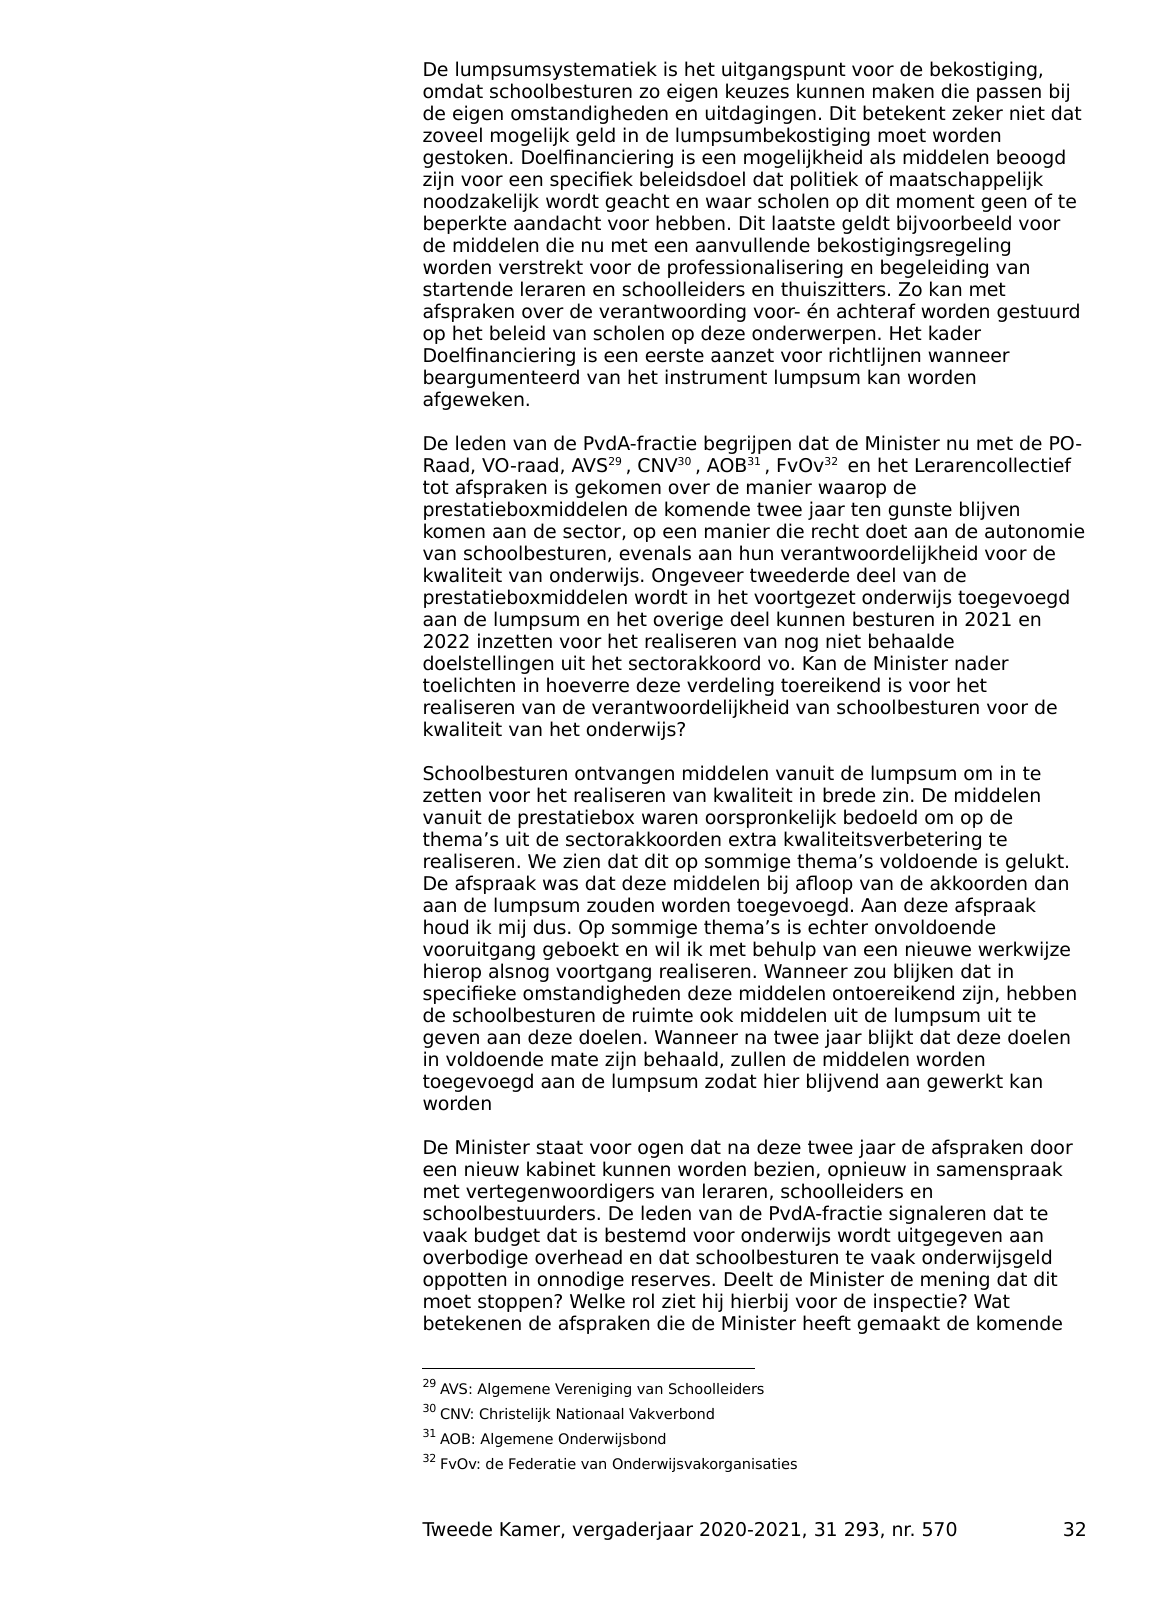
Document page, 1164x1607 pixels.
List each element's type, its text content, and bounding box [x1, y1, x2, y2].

text De leden van de PvdA-fractie begrijpen dat de Minister nu met de PO-Raad, VO-raad, AVS, CNV, AOB, FvOv en het Lerarencollectief tot afspraken is gekomen over de manier waarop de prestatieboxmiddelen de komende twee jaar ten gunste blijven komen aan de sector, op een manier die recht doet aan de autonomie van schoolbesturen, evenals aan hun verantwoordelijkheid voor de kwaliteit van onderwijs. Ongeveer tweederde deel van de prestatieboxmiddelen wordt in het voortgezet onderwijs toegevoegd aan de lumpsum en het overige deel kunnen besturen in 2021 en 2022 inzetten voor het realiseren van nog niet behaalde doelstellingen uit het sectorakkoord vo. Kan de Minister nader toelichten in hoeverre deze verdeling toereikend is voor het realiseren van de verantwoordelijkheid van schoolbesturen voor de kwaliteit van het onderwijs? [422, 433, 1087, 741]
text De Minister staat voor ogen dat na deze twee jaar de afspraken door een nieuw kabinet kunnen worden bezien, opnieuw in samenspraak met vertegenwoordigers van leraren, schoolleiders en schoolbestuurders. De leden van de PvdA-fractie signaleren dat te vaak budget dat is bestemd voor onderwijs wordt uitgegeven aan overbodige overhead en dat schoolbesturen te vaak onderwijsgeld oppotten in onnodige reserves. Deelt de Minister de mening dat dit moet stoppen? Welke rol ziet hij hierbij voor de inspectie? Wat betekenen de afspraken die de Minister heeft gemaakt de komende [422, 1137, 1087, 1334]
text AOB: Algemene Onderwijsbond [422, 1427, 1087, 1449]
text CNV: Christelijk Nationaal Vakverbond [422, 1402, 1087, 1424]
text FvOv: de Federatie van Onderwijsvakorganisaties [422, 1452, 1087, 1474]
text AVS: Algemene Vereniging van Schoolleiders [422, 1377, 1087, 1399]
text Schoolbesturen ontvangen middelen vanuit de lumpsum om in te zetten voor het realiseren van kwaliteit in brede zin. De middelen vanuit de prestatiebox waren oorspronkelijk bedoeld om op de thema’s uit de sectorakkoorden extra kwaliteitsverbetering te realiseren. We zien dat dit op sommige thema’s voldoende is gelukt. De afspraak was dat deze middelen bij afloop van de akkoorden dan aan de lumpsum zouden worden toegevoegd. Aan deze afspraak houd ik mij dus. Op sommige thema’s is echter onvoldoende vooruitgang geboekt en wil ik met behulp van een nieuwe werkwijze hierop alsnog voortgang realiseren. Wanneer zou blijken dat in specifieke omstandigheden deze middelen ontoereikend zijn, hebben de schoolbesturen de ruimte ook middelen uit de lumpsum uit te geven aan deze doelen. Wanneer na twee jaar blijkt dat deze doelen in voldoende mate zijn behaald, zullen de middelen worden toegevoegd aan de lumpsum zodat hier blijvend aan gewerkt kan worden [422, 763, 1087, 1114]
text De lumpsumsystematiek is het uitgangspunt voor de bekostiging, omdat schoolbesturen zo eigen keuzes kunnen maken die passen bij de eigen omstandigheden en uitdagingen. Dit betekent zeker niet dat zoveel mogelijk geld in de lumpsumbekostiging moet worden gestoken. Doelfinanciering is een mogelijkheid als middelen beoogd zijn voor een specifiek beleidsdoel dat politiek of maatschappelijk noodzakelijk wordt geacht en waar scholen op dit moment geen of te beperkte aandacht voor hebben. Dit laatste geldt bijvoorbeeld voor de middelen die nu met een aanvullende bekostigingsregeling worden verstrekt voor de professionalisering en begeleiding van startende leraren en schoolleiders en thuiszitters. Zo kan met afspraken over de verantwoording voor- én achteraf worden gestuurd op het beleid van scholen op deze onderwerpen. Het kader Doelfinanciering is een eerste aanzet voor richtlijnen wanneer beargumenteerd van het instrument lumpsum kan worden afgeweken. [422, 59, 1087, 411]
